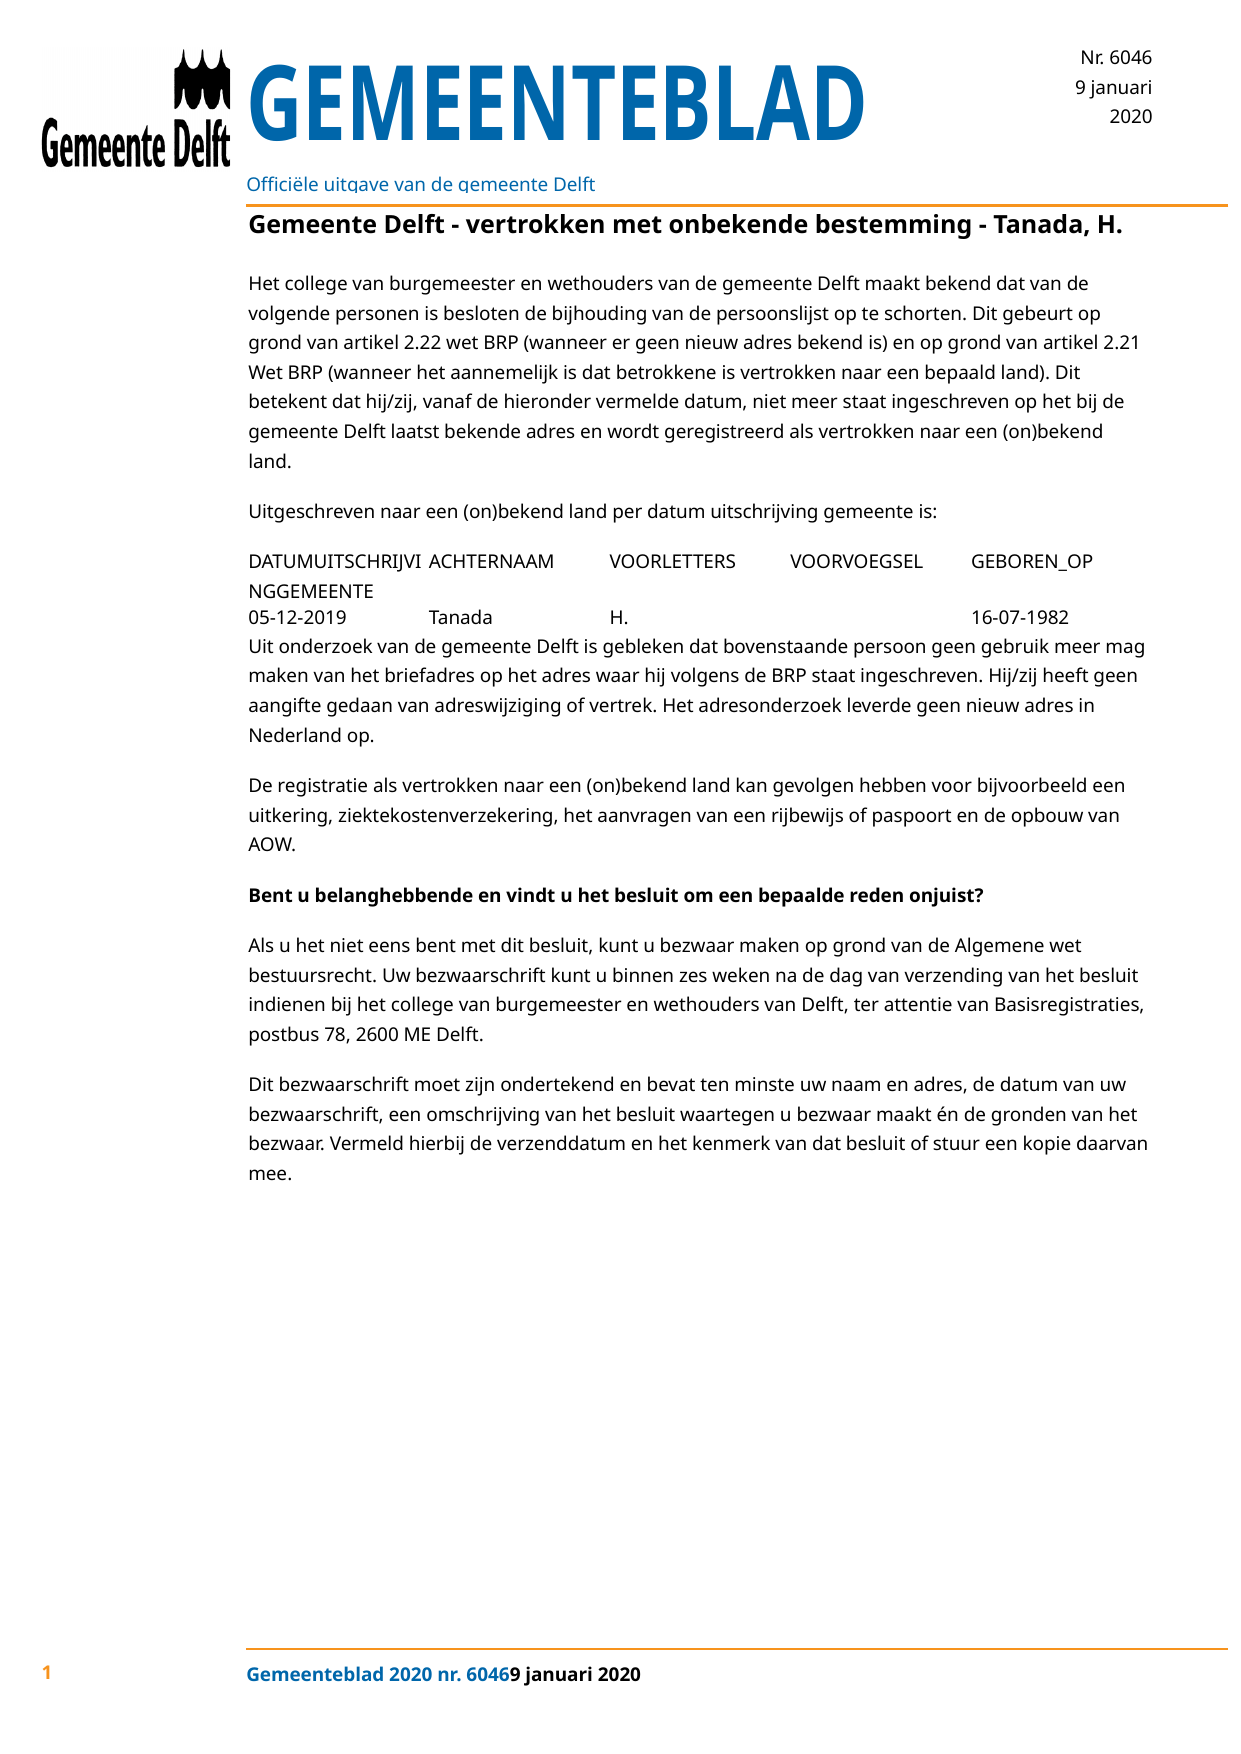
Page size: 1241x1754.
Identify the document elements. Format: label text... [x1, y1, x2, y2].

table_cell 05-12-2019 [248, 604, 429, 630]
table_cell [790, 604, 971, 630]
text Het college van burgemeester en wethouders van de gemeente Delft maakt bekend dat van de volgende personen is besloten de bijhouding van de persoonslijst op te schorten. Dit gebeurt op grond van artikel 2.22 wet BRP (wanneer er geen nieuw adres bekend is) en op grond van artikel 2.21 Wet BRP (wanneer het aannemelijk is dat betrokkene is vertrokken naar een bepaald land). Dit betekent dat hij/zij, vanaf de hieronder vermelde datum, niet meer staat ingeschreven op het bij de gemeente Delft laatst bekende adres en wordt geregistreerd als vertrokken naar een (on)bekend land. [248, 270, 1152, 473]
text De registratie als vertrokken naar een (on)bekend land kan gevolgen hebben voor bijvoorbeeld een uitkering, ziektekostenverzekering, het aanvragen van een rijbewijs of paspoort en de opbouw van AOW. [248, 772, 1152, 857]
table_header VOORLETTERS [609, 549, 790, 604]
text Uitgeschreven naar een (on)bekend land per datum uitschrijving gemeente is: [248, 498, 1152, 524]
table_header ACHTERNAAM [429, 549, 609, 604]
text Gemeente Delft - vertrokken met onbekende bestemming - Tanada, H. [248, 207, 1152, 241]
table_cell 16-07-1982 [971, 604, 1152, 630]
text Bent u belanghebbende en vindt u het besluit om een bepaalde reden onjuist? [248, 882, 1152, 907]
table_cell Tanada [429, 604, 609, 630]
picture [41, 47, 231, 172]
text Uit onderzoek van de gemeente Delft is gebleken dat bovenstaande persoon geen gebruik meer mag maken van het briefadres op het adres waar hij volgens de BRP staat ingeschreven. Hij/zij heeft geen aangifte gedaan van adreswijziging of vertrek. Het adresonderzoek leverde geen nieuw adres in Nederland op. [248, 633, 1152, 747]
text Als u het niet eens bent met dit besluit, kunt u bezwaar maken op grond van de Algemene wet bestuursrecht. Uw bezwaarschrift kunt u binnen zes weken na de dag van verzending van het besluit indienen bij het college van burgemeester en wethouders van Delft, ter attentie van Basisregistraties, postbus 78, 2600 ME Delft. [248, 932, 1152, 1047]
text Dit bezwaarschrift moet zijn ondertekend en bevat ten minste uw naam en adres, de datum van uw bezwaarschrift, een omschrijving van het besluit waartegen u bezwaar maakt én de gronden van het bezwaar. Vermeld hierbij de verzenddatum en het kenmerk van dat besluit of stuur een kopie daarvan mee. [248, 1071, 1152, 1186]
table_cell H. [609, 604, 790, 630]
table_header DATUMUITSCHRIJVINGGEMEENTE [248, 549, 429, 604]
table_header GEBOREN_OP [971, 549, 1152, 604]
table_header VOORVOEGSEL [790, 549, 971, 604]
